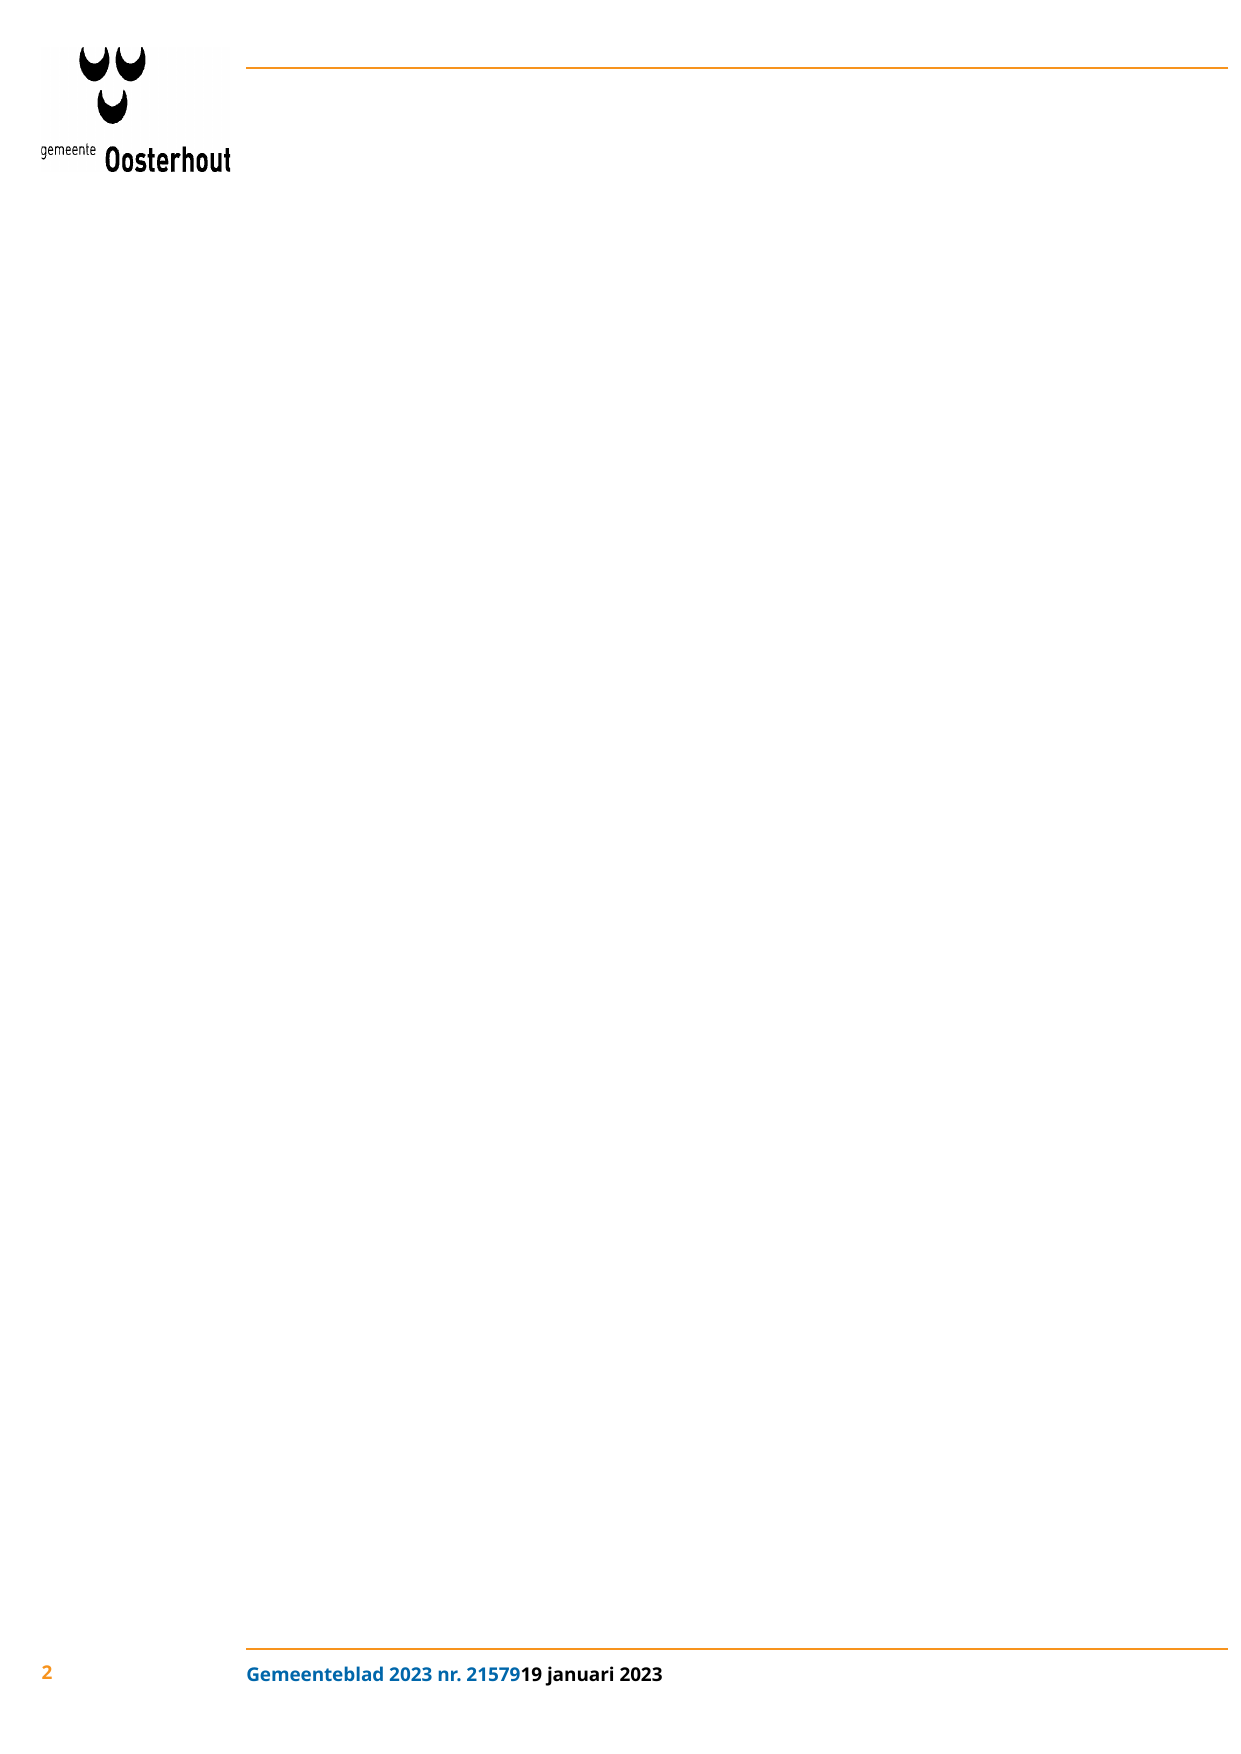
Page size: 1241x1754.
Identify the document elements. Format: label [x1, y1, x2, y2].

picture [41, 47, 231, 172]
